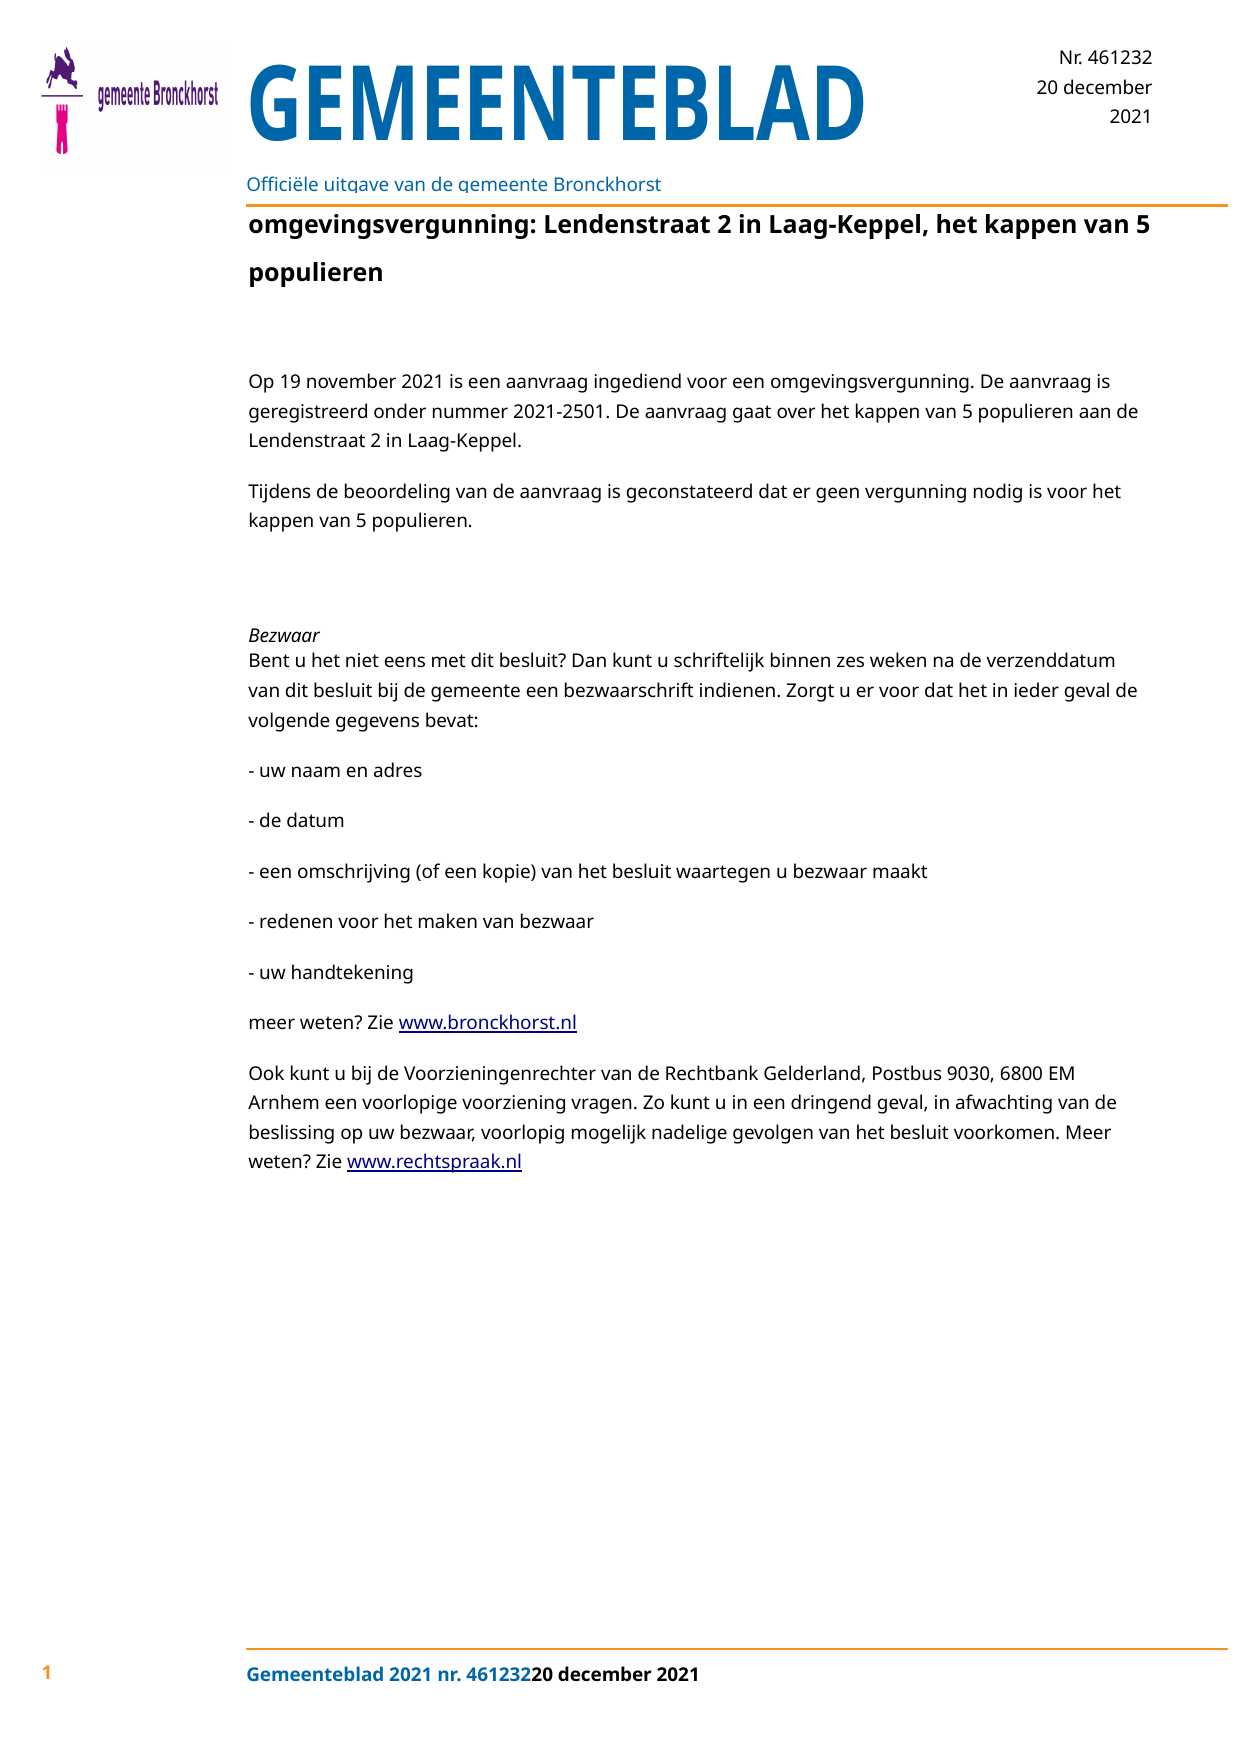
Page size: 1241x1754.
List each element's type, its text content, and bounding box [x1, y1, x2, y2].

text - de datum [248, 808, 1152, 833]
text - een omschrijving (of een kopie) van het besluit waartegen u bezwaar maakt [248, 858, 1152, 884]
text Bezwaar [248, 622, 1152, 648]
text - redenen voor het maken van bezwaar [248, 908, 1152, 934]
text - uw naam en adres [248, 757, 1152, 783]
text Bent u het niet eens met dit besluit? Dan kunt u schriftelijk binnen zes weken na de verzenddatum van dit besluit bij de gemeente een bezwaarschrift indienen. Zorgt u er voor dat het in ieder geval de volgende gegevens bevat: [248, 648, 1152, 732]
picture [41, 47, 231, 172]
text meer weten? Zie www.bronckhorst.nl [248, 1009, 1152, 1035]
text Ook kunt u bij de Voorzieningenrechter van de Rechtbank Gelderland, Postbus 9030, 6800 EM Arnhem een voorlopige voorziening vragen. Zo kunt u in een dringend geval, in afwachting van de beslissing op uw bezwaar, voorlopig mogelijk nadelige gevolgen van het besluit voorkomen. Meer weten? Zie www.rechtspraak.nl [248, 1060, 1152, 1174]
text Tijdens de beoordeling van de aanvraag is geconstateerd dat er geen vergunning nodig is voor het kappen van 5 populieren. [248, 478, 1152, 533]
text - uw handtekening [248, 959, 1152, 984]
text Op 19 november 2021 is een aanvraag ingediend voor een omgevingsvergunning. De aanvraag is geregistreerd onder nummer 2021-2501. De aanvraag gaat over het kappen van 5 populieren aan de Lendenstraat 2 in Laag-Keppel. [248, 368, 1152, 453]
text omgevingsvergunning: Lendenstraat 2 in Laag-Keppel, het kappen van 5 populieren [248, 207, 1152, 288]
